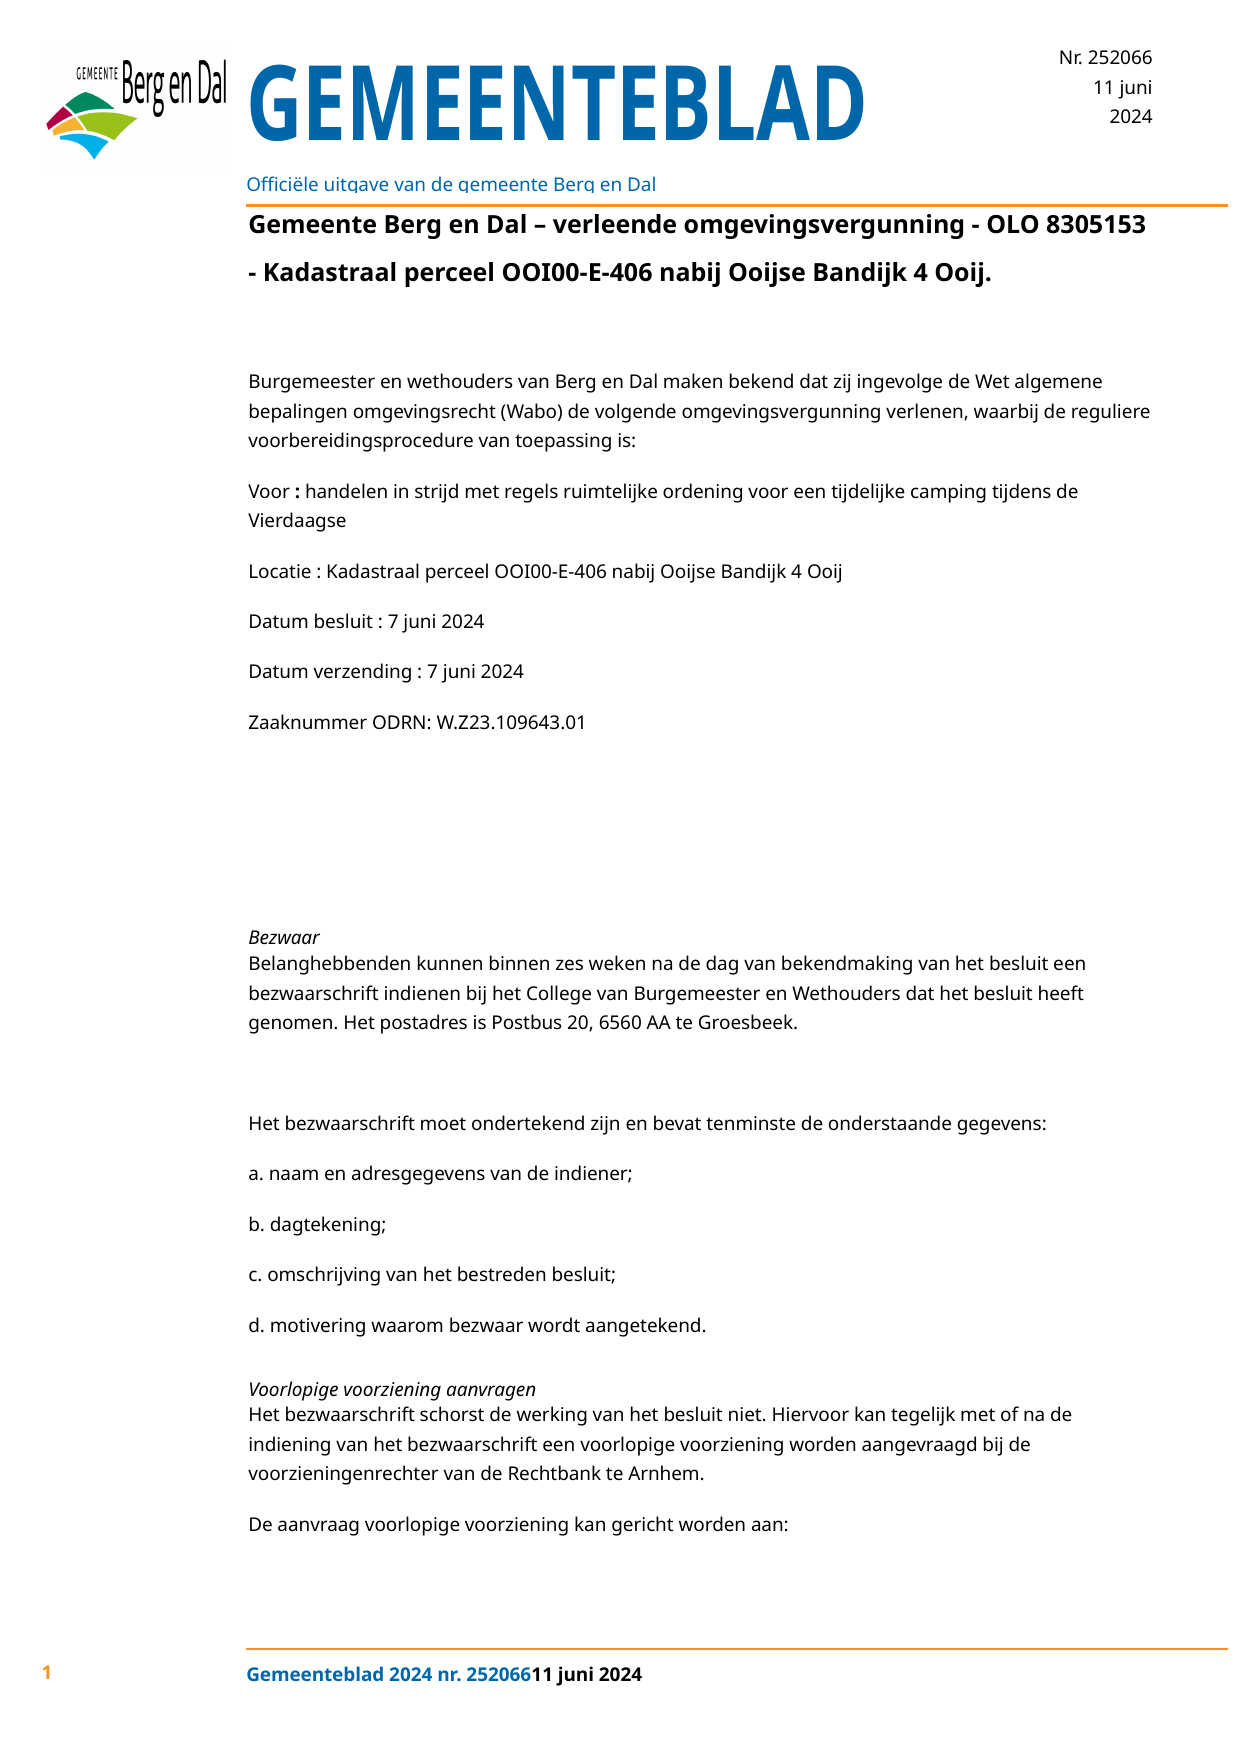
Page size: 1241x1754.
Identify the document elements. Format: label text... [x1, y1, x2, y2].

text Voor : handelen in strijd met regels ruimtelijke ordening voor een tijdelijke camping tijdens de Vierdaagse [248, 478, 1152, 533]
text De aanvraag voorlopige voorziening kan gericht worden aan: [248, 1511, 1152, 1537]
text Gemeente Berg en Dal – verleende omgevingsvergunning - OLO 8305153 - Kadastraal perceel OOI00-E-406 nabij Ooijse Bandijk 4 Ooij. [248, 207, 1152, 288]
text Het bezwaarschrift moet ondertekend zijn en bevat tenminste de onderstaande gegevens: [248, 1110, 1152, 1136]
text c. omschrijving van het bestreden besluit; [248, 1261, 1152, 1287]
text Het bezwaarschrift schorst de werking van het besluit niet. Hiervoor kan tegelijk met of na de indiening van het bezwaarschrift een voorlopige voorziening worden aangevraagd bij de voorzieningenrechter van de Rechtbank te Arnhem. [248, 1401, 1152, 1486]
text b. dagtekening; [248, 1211, 1152, 1237]
text Zaaknummer ODRN: W.Z23.109643.01 [248, 709, 1152, 735]
text Datum besluit : 7 juni 2024 [248, 608, 1152, 634]
text Bezwaar [248, 924, 1152, 950]
text Belanghebbenden kunnen binnen zes weken na de dag van bekendmaking van het besluit een bezwaarschrift indienen bij het College van Burgemeester en Wethouders dat het besluit heeft genomen. Het postadres is Postbus 20, 6560 AA te Groesbeek. [248, 950, 1152, 1035]
text Voorlopige voorziening aanvragen [248, 1376, 1152, 1401]
text Burgemeester en wethouders van Berg en Dal maken bekend dat zij ingevolge de Wet algemene bepalingen omgevingsrecht (Wabo) de volgende omgevingsvergunning verlenen, waarbij de reguliere voorbereidingsprocedure van toepassing is: [248, 368, 1152, 453]
text Datum verzending : 7 juni 2024 [248, 659, 1152, 684]
text d. motivering waarom bezwaar wordt aangetekend. [248, 1312, 1152, 1337]
text Locatie : Kadastraal perceel OOI00-E-406 nabij Ooijse Bandijk 4 Ooij [248, 558, 1152, 584]
picture [41, 47, 231, 172]
text a. naam en adresgegevens van de indiener; [248, 1161, 1152, 1186]
